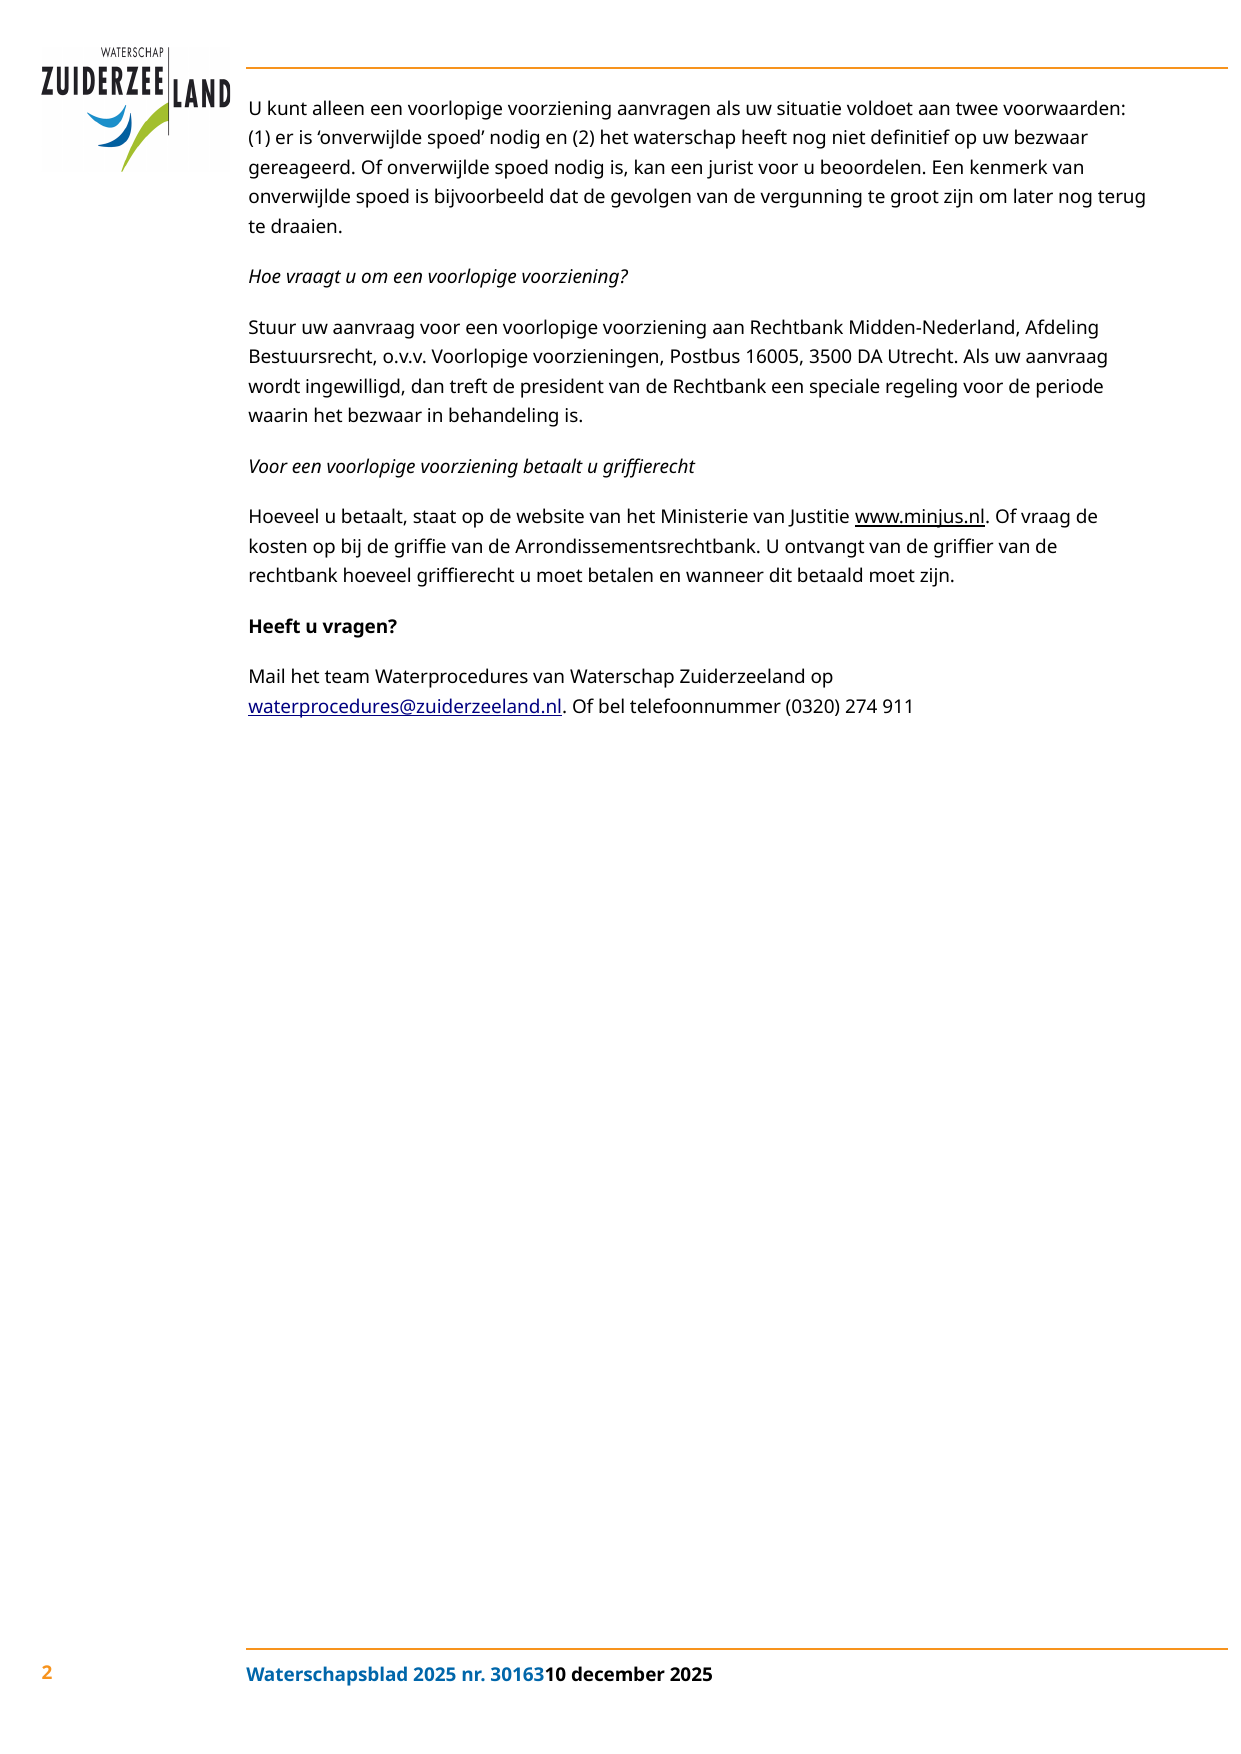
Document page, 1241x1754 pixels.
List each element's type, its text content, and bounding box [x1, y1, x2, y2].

picture [41, 47, 231, 172]
text Heeft u vragen? [248, 613, 1152, 639]
text Stuur uw aanvraag voor een voorlopige voorziening aan Rechtbank Midden-Nederland, Afdeling Bestuursrecht, o.v.v. Voorlopige voorzieningen, Postbus 16005, 3500 DA Utrecht. Als uw aanvraag wordt ingewilligd, dan treft de president van de Rechtbank een speciale regeling voor de periode waarin het bezwaar in behandeling is. [248, 314, 1152, 428]
text Hoeveel u betaalt, staat op de website van het Ministerie van Justitie www.minjus.nl. Of vraag de kosten op bij de griffie van de Arrondissementsrechtbank. U ontvangt van de griffier van de rechtbank hoeveel griffierecht u moet betalen en wanneer dit betaald moet zijn. [248, 503, 1152, 588]
text Hoe vraagt u om een voorlopige voorziening? [248, 263, 1152, 289]
text Mail het team Waterprocedures van Waterschap Zuiderzeeland op waterprocedures@zuiderzeeland.nl. Of bel telefoonnummer (0320) 274 911 [248, 663, 1152, 719]
text U kunt alleen een voorlopige voorziening aanvragen als uw situatie voldoet aan twee voorwaarden: (1) er is ‘onverwijlde spoed’ nodig en (2) het waterschap heeft nog niet definitief op uw bezwaar gereageerd. Of onverwijlde spoed nodig is, kan een jurist voor u beoordelen. Een kenmerk van onverwijlde spoed is bijvoorbeeld dat de gevolgen van de vergunning te groot zijn om later nog terug te draaien. [248, 95, 1152, 239]
text Voor een voorlopige voorziening betaalt u griffierecht [248, 453, 1152, 479]
